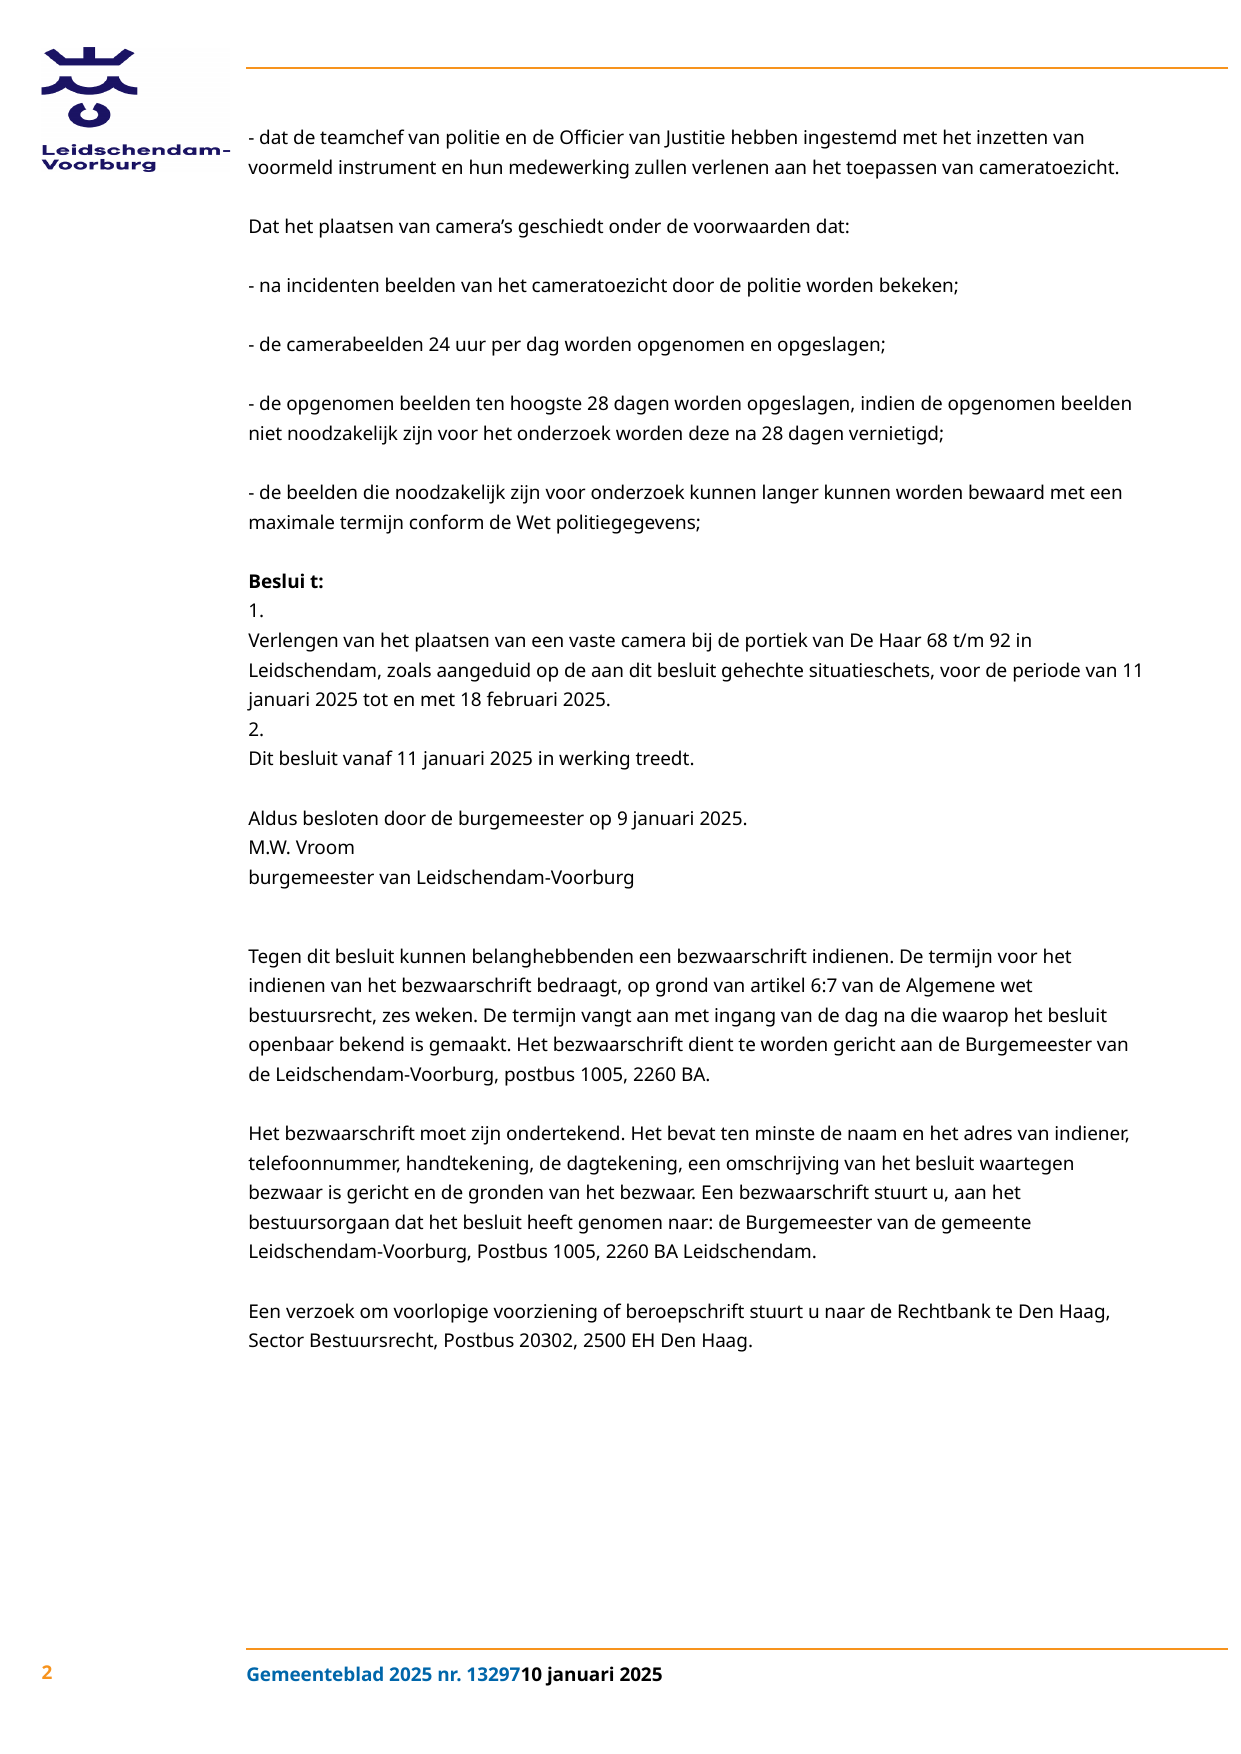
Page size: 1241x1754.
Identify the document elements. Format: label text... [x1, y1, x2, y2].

text Beslui t: [248, 568, 1152, 594]
text Dat het plaatsen van camera’s geschiedt onder de voorwaarden dat: [248, 213, 1152, 239]
text Tegen dit besluit kunnen belanghebbenden een bezwaarschrift indienen. De termijn voor het indienen van het bezwaarschrift bedraagt, op grond van artikel 6:7 van de Algemene wet bestuursrecht, zes weken. De termijn vangt aan met ingang van de dag na die waarop het besluit openbaar bekend is gemaakt. Het bezwaarschrift dient te worden gericht aan de Burgemeester van de Leidschendam-Voorburg, postbus 1005, 2260 BA. [248, 943, 1152, 1087]
picture [41, 47, 231, 172]
text burgemeester van Leidschendam-Voorburg [248, 864, 1152, 890]
text Aldus besloten door de burgemeester op 9 januari 2025. [248, 805, 1152, 831]
text M.W. Vroom [248, 834, 1152, 860]
text - de camerabeelden 24 uur per dag worden opgenomen en opgeslagen; [248, 331, 1152, 357]
text - na incidenten beelden van het cameratoezicht door de politie worden bekeken; [248, 272, 1152, 298]
text Verlengen van het plaatsen van een vaste camera bij de portiek van De Haar 68 t/m 92 in Leidschendam, zoals aangeduid op de aan dit besluit gehechte situatieschets, voor de periode van 11 januari 2025 tot en met 18 februari 2025. [248, 627, 1152, 712]
text - de opgenomen beelden ten hoogste 28 dagen worden opgeslagen, indien de opgenomen beelden niet noodzakelijk zijn voor het onderzoek worden deze na 28 dagen vernietigd; [248, 391, 1152, 446]
text Dit besluit vanaf 11 januari 2025 in werking treedt. [248, 746, 1152, 771]
text Een verzoek om voorlopige voorziening of beroepschrift stuurt u naar de Rechtbank te Den Haag, Sector Bestuursrecht, Postbus 20302, 2500 EH Den Haag. [248, 1298, 1152, 1353]
text - dat de teamchef van politie en de Officier van Justitie hebben ingestemd met het inzetten van voormeld instrument en hun medewerking zullen verlenen aan het toepassen van cameratoezicht. [248, 124, 1152, 180]
text 2. [248, 716, 1152, 742]
text 1. [248, 598, 1152, 623]
text - de beelden die noodzakelijk zijn voor onderzoek kunnen langer kunnen worden bewaard met een maximale termijn conform de Wet politiegegevens; [248, 479, 1152, 535]
text Het bezwaarschrift moet zijn ondertekend. Het bevat ten minste de naam en het adres van indiener, telefoonnummer, handtekening, de dagtekening, een omschrijving van het besluit waartegen bezwaar is gericht en de gronden van het bezwaar. Een bezwaarschrift stuurt u, aan het bestuursorgaan dat het besluit heeft genomen naar: de Burgemeester van de gemeente Leidschendam-Voorburg, Postbus 1005, 2260 BA Leidschendam. [248, 1120, 1152, 1264]
